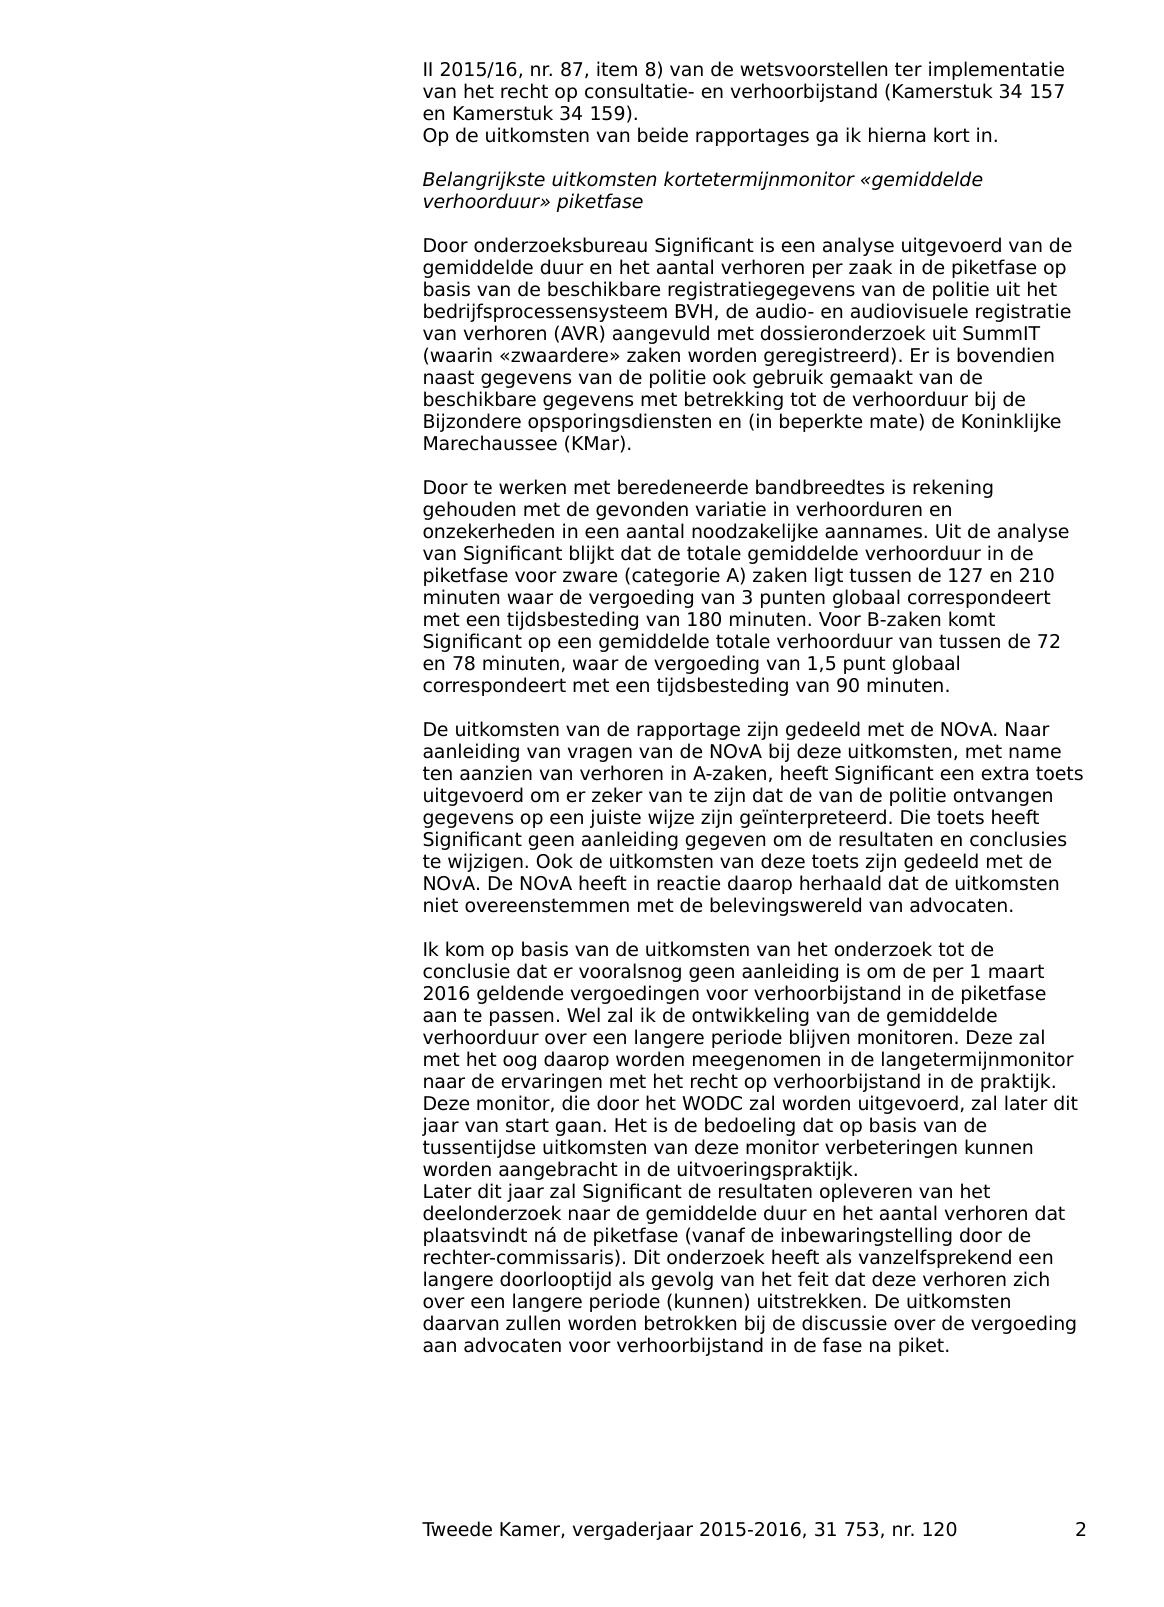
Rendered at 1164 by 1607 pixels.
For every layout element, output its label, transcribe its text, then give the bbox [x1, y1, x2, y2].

text Door te werken met beredeneerde bandbreedtes is rekening gehouden met de gevonden variatie in verhoorduren en onzekerheden in een aantal noodzakelijke aannames. Uit de analyse van Significant blijkt dat de totale gemiddelde verhoorduur in de piketfase voor zware (categorie A) zaken ligt tussen de 127 en 210 minuten waar de vergoeding van 3 punten globaal correspondeert met een tijdsbesteding van 180 minuten. Voor B-zaken komt Significant op een gemiddelde totale verhoorduur van tussen de 72 en 78 minuten, waar de vergoeding van 1,5 punt globaal correspondeert met een tijdsbesteding van 90 minuten. [422, 477, 1087, 697]
text Op de uitkomsten van beide rapportages ga ik hierna kort in. [422, 125, 1087, 147]
text Ik kom op basis van de uitkomsten van het onderzoek tot de conclusie dat er vooralsnog geen aanleiding is om de per 1 maart 2016 geldende vergoedingen voor verhoorbijstand in de piketfase aan te passen. Wel zal ik de ontwikkeling van de gemiddelde verhoorduur over een langere periode blijven monitoren. Deze zal met het oog daarop worden meegenomen in de langetermijnmonitor naar de ervaringen met het recht op verhoorbijstand in de praktijk. Deze monitor, die door het WODC zal worden uitgevoerd, zal later dit jaar van start gaan. Het is de bedoeling dat op basis van de tussentijdse uitkomsten van deze monitor verbeteringen kunnen worden aangebracht in de uitvoeringspraktijk. [422, 939, 1087, 1181]
subtitle Belangrijkste uitkomsten kortetermijnmonitor «gemiddelde verhoorduur» piketfase [422, 169, 1087, 213]
text Later dit jaar zal Significant de resultaten opleveren van het deelonderzoek naar de gemiddelde duur en het aantal verhoren dat plaatsvindt ná de piketfase (vanaf de inbewaringstelling door de rechter-commissaris). Dit onderzoek heeft als vanzelfsprekend een langere doorlooptijd als gevolg van het feit dat deze verhoren zich over een langere periode (kunnen) uitstrekken. De uitkomsten daarvan zullen worden betrokken bij de discussie over de vergoeding aan advocaten voor verhoorbijstand in de fase na piket. [422, 1181, 1087, 1357]
text II 2015/16, nr. 87, item 8) van de wetsvoorstellen ter implementatie van het recht op consultatie- en verhoorbijstand (Kamerstuk 34 157 en Kamerstuk 34 159). [422, 59, 1087, 125]
text Door onderzoeksbureau Significant is een analyse uitgevoerd van de gemiddelde duur en het aantal verhoren per zaak in de piketfase op basis van de beschikbare registratiegegevens van de politie uit het bedrijfsprocessensysteem BVH, de audio- en audiovisuele registratie van verhoren (AVR) aangevuld met dossieronderzoek uit SummIT (waarin «zwaardere» zaken worden geregistreerd). Er is bovendien naast gegevens van de politie ook gebruik gemaakt van de beschikbare gegevens met betrekking tot de verhoorduur bij de Bijzondere opsporingsdiensten en (in beperkte mate) de Koninklijke Marechaussee (KMar). [422, 235, 1087, 455]
text De uitkomsten van de rapportage zijn gedeeld met de NOvA. Naar aanleiding van vragen van de NOvA bij deze uitkomsten, met name ten aanzien van verhoren in A-zaken, heeft Significant een extra toets uitgevoerd om er zeker van te zijn dat de van de politie ontvangen gegevens op een juiste wijze zijn geïnterpreteerd. Die toets heeft Significant geen aanleiding gegeven om de resultaten en conclusies te wijzigen. Ook de uitkomsten van deze toets zijn gedeeld met de NOvA. De NOvA heeft in reactie daarop herhaald dat de uitkomsten niet overeenstemmen met de belevingswereld van advocaten. [422, 719, 1087, 917]
